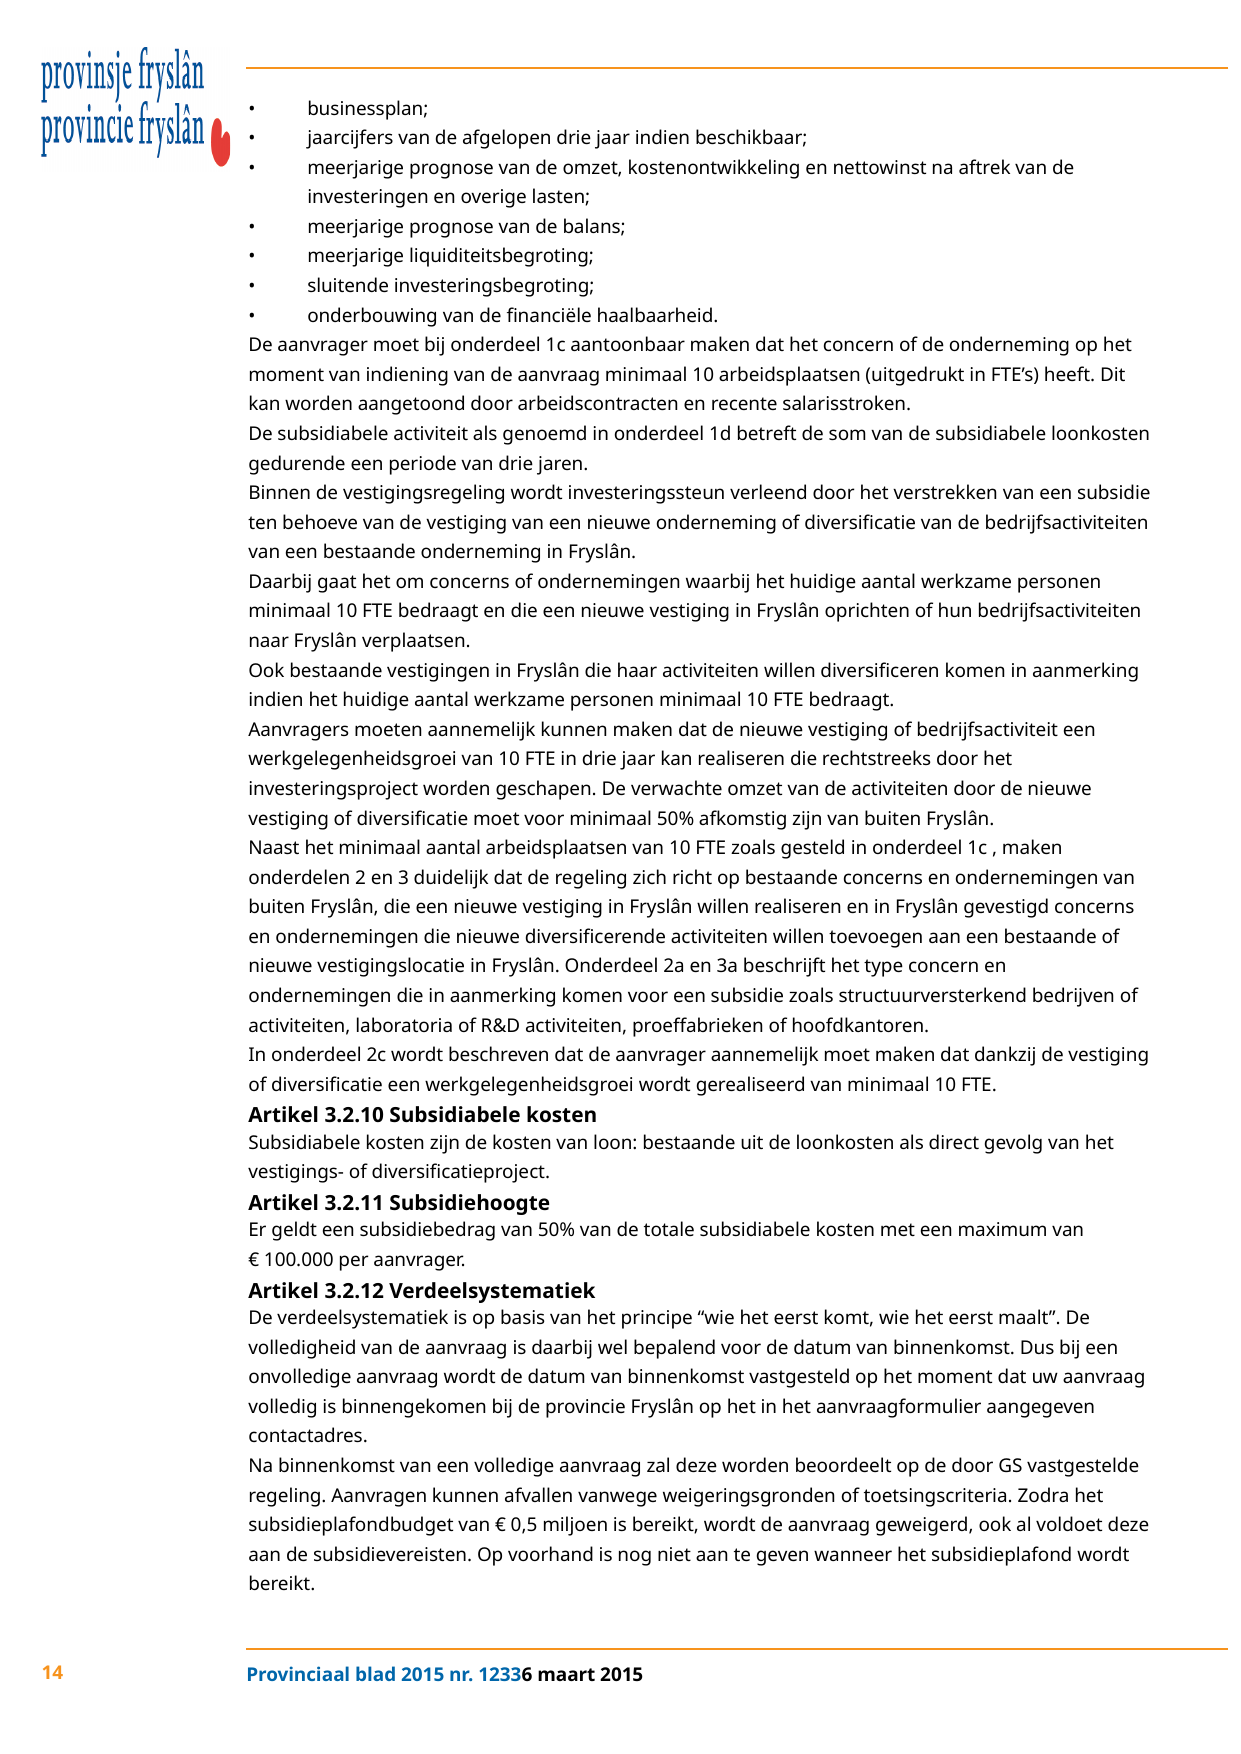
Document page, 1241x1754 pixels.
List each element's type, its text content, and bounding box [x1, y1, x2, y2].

text Na binnenkomst van een volledige aanvraag zal deze worden beoordeelt op de door GS vastgestelde regeling. Aanvragen kunnen afvallen vanwege weigeringsgronden of toetsingscriteria. Zodra het subsidieplafondbudget van € 0,5 miljoen is bereikt, wordt de aanvraag geweigerd, ook al voldoet deze aan de subsidievereisten. Op voorhand is nog niet aan te geven wanneer het subsidieplafond wordt bereikt. [248, 1452, 1152, 1596]
text Ook bestaande vestigingen in Fryslân die haar activiteiten willen diversificeren komen in aanmerking indien het huidige aantal werkzame personen minimaal 10 FTE bedraagt. [248, 657, 1152, 712]
list onderbouwing van de financiële haalbaarheid. [248, 302, 1152, 328]
list sluitende investeringsbegroting; [248, 272, 1152, 298]
text In onderdeel 2c wordt beschreven dat de aanvrager aannemelijk moet maken dat dankzij de vestiging of diversificatie een werkgelegenheidsgroei wordt gerealiseerd van minimaal 10 FTE. [248, 1041, 1152, 1097]
text Aanvragers moeten aannemelijk kunnen maken dat de nieuwe vestiging of bedrijfsactiviteit een werkgelegenheidsgroei van 10 FTE in drie jaar kan realiseren die rechtstreeks door het investeringsproject worden geschapen. De verwachte omzet van de activiteiten door de nieuwe vestiging of diversificatie moet voor minimaal 50% afkomstig zijn van buiten Fryslân. [248, 716, 1152, 831]
list meerjarige prognose van de omzet, kostenontwikkeling en nettowinst na aftrek van de investeringen en overige lasten; [248, 154, 1152, 209]
text De aanvrager moet bij onderdeel 1c aantoonbaar maken dat het concern of de onderneming op het moment van indiening van de aanvraag minimaal 10 arbeidsplaatsen (uitgedrukt in FTE’s) heeft. Dit kan worden aangetoond door arbeidscontracten en recente salarisstroken. [248, 331, 1152, 416]
list jaarcijfers van de afgelopen drie jaar indien beschikbaar; [248, 124, 1152, 150]
text De subsidiabele activiteit als genoemd in onderdeel 1d betreft de som van de subsidiabele loonkosten gedurende een periode van drie jaren. [248, 420, 1152, 476]
text Artikel 3.2.12 Verdeelsystematiek [248, 1276, 1152, 1304]
list meerjarige prognose van de balans; [248, 213, 1152, 239]
text Naast het minimaal aantal arbeidsplaatsen van 10 FTE zoals gesteld in onderdeel 1c , maken onderdelen 2 en 3 duidelijk dat de regeling zich richt op bestaande concerns en ondernemingen van buiten Fryslân, die een nieuwe vestiging in Fryslân willen realiseren en in Fryslân gevestigd concerns en ondernemingen die nieuwe diversificerende activiteiten willen toevoegen aan een bestaande of nieuwe vestigingslocatie in Fryslân. Onderdeel 2a en 3a beschrijft het type concern en ondernemingen die in aanmerking komen voor een subsidie zoals structuurversterkend bedrijven of activiteiten, laboratoria of R&D activiteiten, proeffabrieken of hoofdkantoren. [248, 834, 1152, 1038]
text Subsidiabele kosten zijn de kosten van loon: bestaande uit de loonkosten als direct gevolg van het vestigings- of diversificatieproject. [248, 1129, 1152, 1184]
text Daarbij gaat het om concerns of ondernemingen waarbij het huidige aantal werkzame personen minimaal 10 FTE bedraagt en die een nieuwe vestiging in Fryslân oprichten of hun bedrijfsactiviteiten naar Fryslân verplaatsen. [248, 568, 1152, 653]
list meerjarige liquiditeitsbegroting; [248, 243, 1152, 268]
text Binnen de vestigingsregeling wordt investeringssteun verleend door het verstrekken van een subsidie ten behoeve van de vestiging van een nieuwe onderneming of diversificatie van de bedrijfsactiviteiten van een bestaande onderneming in Fryslân. [248, 479, 1152, 564]
text De verdeelsystematiek is op basis van het principe “wie het eerst komt, wie het eerst maalt”. De volledigheid van de aanvraag is daarbij wel bepalend voor de datum van binnenkomst. Dus bij een onvolledige aanvraag wordt de datum van binnenkomst vastgesteld op het moment dat uw aanvraag volledig is binnengekomen bij de provincie Fryslân op het in het aanvraagformulier aangegeven contactadres. [248, 1304, 1152, 1448]
list businessplan; [248, 95, 1152, 121]
picture [41, 47, 231, 172]
text Artikel 3.2.11 Subsidiehoogte [248, 1188, 1152, 1217]
text € 100.000 per aanvrager. [248, 1246, 1152, 1272]
text Er geldt een subsidiebedrag van 50% van de totale subsidiabele kosten met een maximum van [248, 1217, 1152, 1242]
text Artikel 3.2.10 Subsidiabele kosten [248, 1101, 1152, 1129]
